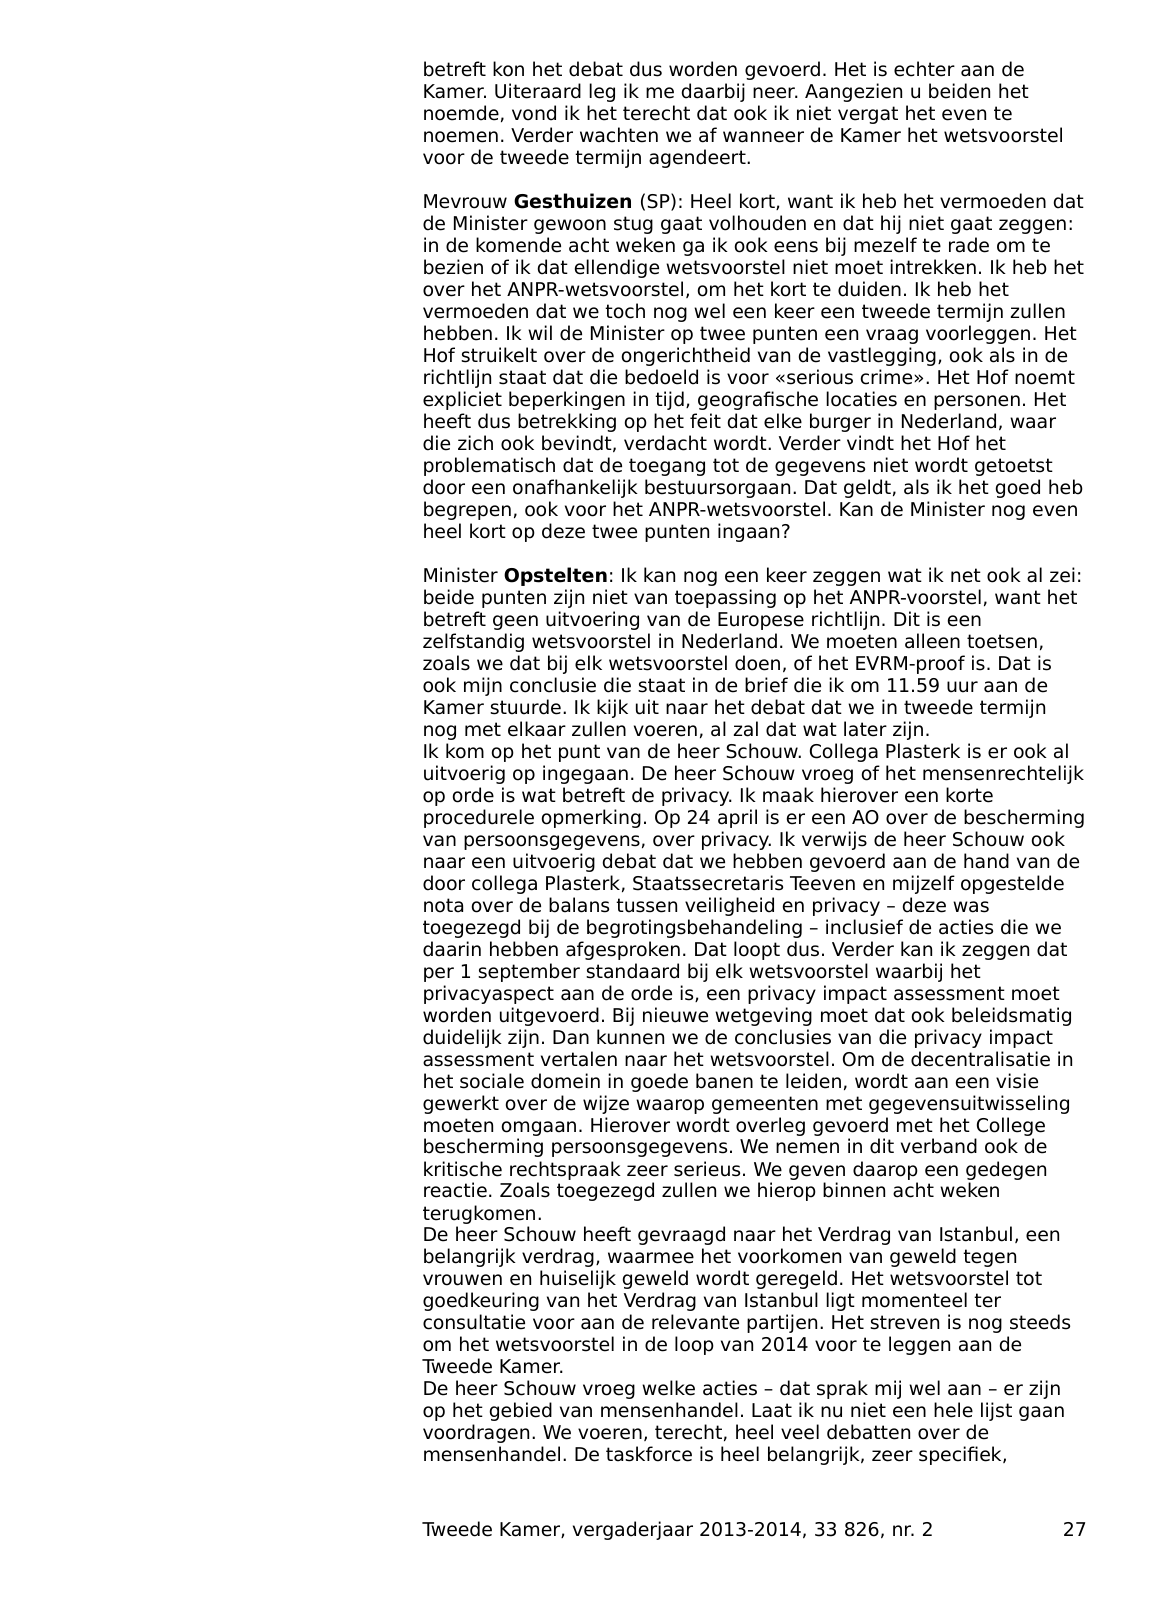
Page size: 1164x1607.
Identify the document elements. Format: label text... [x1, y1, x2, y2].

text Ik kom op het punt van de heer Schouw. Collega Plasterk is er ook al uitvoerig op ingegaan. De heer Schouw vroeg of het mensenrechtelijk op orde is wat betreft de privacy. Ik maak hierover een korte procedurele opmerking. Op 24 april is er een AO over de bescherming van persoonsgegevens, over privacy. Ik verwijs de heer Schouw ook naar een uitvoerig debat dat we hebben gevoerd aan de hand van de door collega Plasterk, Staatssecretaris Teeven en mijzelf opgestelde nota over de balans tussen veiligheid en privacy – deze was toegezegd bij de begrotingsbehandeling – inclusief de acties die we daarin hebben afgesproken. Dat loopt dus. Verder kan ik zeggen dat per 1 september standaard bij elk wetsvoorstel waarbij het privacyaspect aan de orde is, een privacy impact assessment moet worden uitgevoerd. Bij nieuwe wetgeving moet dat ook beleidsmatig duidelijk zijn. Dan kunnen we de conclusies van die privacy impact assessment vertalen naar het wetsvoorstel. Om de decentralisatie in het sociale domein in goede banen te leiden, wordt aan een visie gewerkt over de wijze waarop gemeenten met gegevensuitwisseling moeten omgaan. Hierover wordt overleg gevoerd met het College bescherming persoonsgegevens. We nemen in dit verband ook de kritische rechtspraak zeer serieus. We geven daarop een gedegen reactie. Zoals toegezegd zullen we hierop binnen acht weken terugkomen. [422, 741, 1087, 1224]
text betreft kon het debat dus worden gevoerd. Het is echter aan de Kamer. Uiteraard leg ik me daarbij neer. Aangezien u beiden het noemde, vond ik het terecht dat ook ik niet vergat het even te noemen. Verder wachten we af wanneer de Kamer het wetsvoorstel voor de tweede termijn agendeert. [422, 59, 1087, 169]
text Minister Opstelten: Ik kan nog een keer zeggen wat ik net ook al zei: beide punten zijn niet van toepassing op het ANPR-voorstel, want het betreft geen uitvoering van de Europese richtlijn. Dit is een zelfstandig wetsvoorstel in Nederland. We moeten alleen toetsen, zoals we dat bij elk wetsvoorstel doen, of het EVRM-proof is. Dat is ook mijn conclusie die staat in de brief die ik om 11.59 uur aan de Kamer stuurde. Ik kijk uit naar het debat dat we in tweede termijn nog met elkaar zullen voeren, al zal dat wat later zijn. [422, 565, 1087, 741]
text De heer Schouw heeft gevraagd naar het Verdrag van Istanbul, een belangrijk verdrag, waarmee het voorkomen van geweld tegen vrouwen en huiselijk geweld wordt geregeld. Het wetsvoorstel tot goedkeuring van het Verdrag van Istanbul ligt momenteel ter consultatie voor aan de relevante partijen. Het streven is nog steeds om het wetsvoorstel in de loop van 2014 voor te leggen aan de Tweede Kamer. [422, 1224, 1087, 1378]
text Mevrouw Gesthuizen (SP): Heel kort, want ik heb het vermoeden dat de Minister gewoon stug gaat volhouden en dat hij niet gaat zeggen: in de komende acht weken ga ik ook eens bij mezelf te rade om te bezien of ik dat ellendige wetsvoorstel niet moet intrekken. Ik heb het over het ANPR-wetsvoorstel, om het kort te duiden. Ik heb het vermoeden dat we toch nog wel een keer een tweede termijn zullen hebben. Ik wil de Minister op twee punten een vraag voorleggen. Het Hof struikelt over de ongerichtheid van de vastlegging, ook als in de richtlijn staat dat die bedoeld is voor «serious crime». Het Hof noemt expliciet beperkingen in tijd, geografische locaties en personen. Het heeft dus betrekking op het feit dat elke burger in Nederland, waar die zich ook bevindt, verdacht wordt. Verder vindt het Hof het problematisch dat de toegang tot de gegevens niet wordt getoetst door een onafhankelijk bestuursorgaan. Dat geldt, als ik het goed heb begrepen, ook voor het ANPR-wetsvoorstel. Kan de Minister nog even heel kort op deze twee punten ingaan? [422, 191, 1087, 543]
text De heer Schouw vroeg welke acties – dat sprak mij wel aan – er zijn op het gebied van mensenhandel. Laat ik nu niet een hele lijst gaan voordragen. We voeren, terecht, heel veel debatten over de mensenhandel. De taskforce is heel belangrijk, zeer specifiek, [422, 1378, 1087, 1466]
